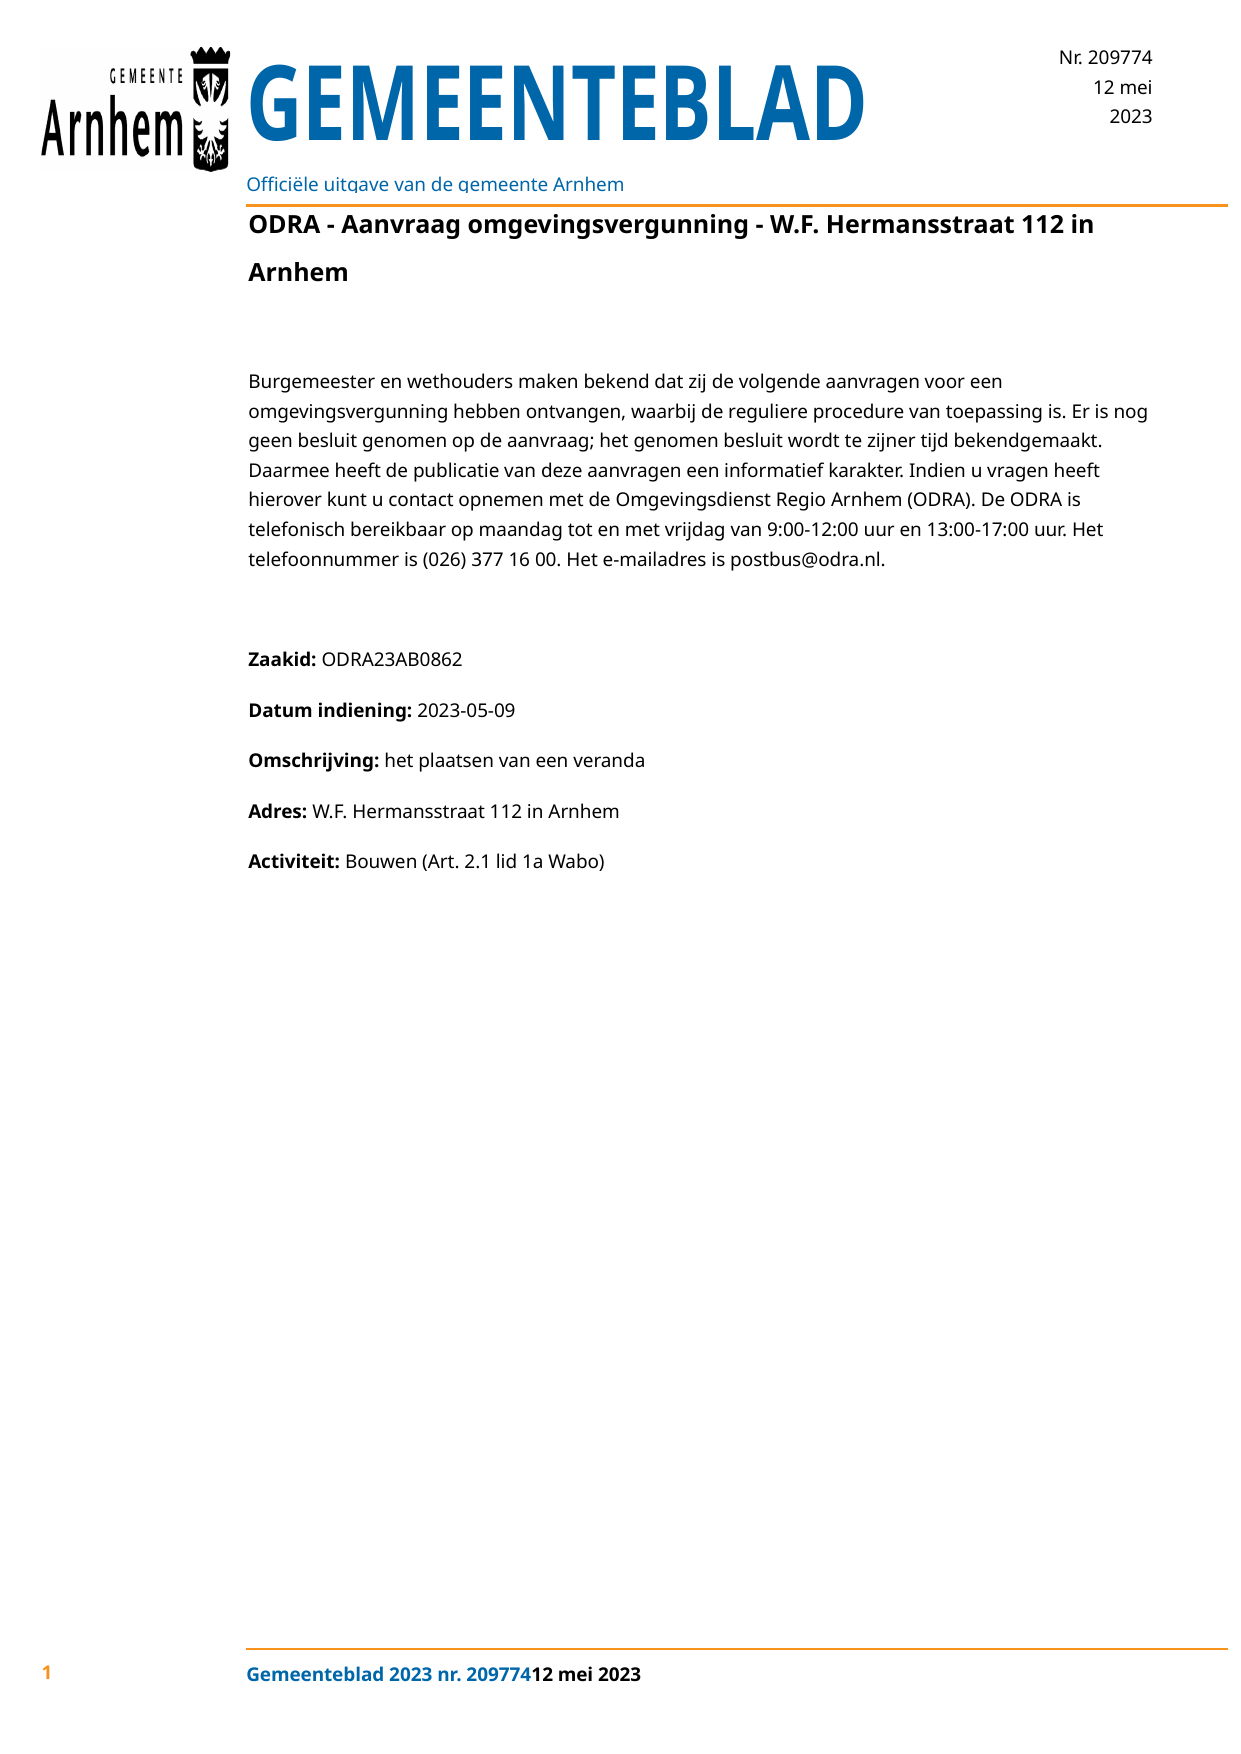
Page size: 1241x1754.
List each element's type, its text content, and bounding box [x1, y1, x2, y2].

text ODRA - Aanvraag omgevingsvergunning - W.F. Hermansstraat 112 in Arnhem [248, 207, 1152, 288]
text Activiteit: Bouwen (Art. 2.1 lid 1a Wabo) [248, 848, 1152, 874]
text Zaakid: ODRA23AB0862 [248, 647, 1152, 672]
picture [41, 47, 231, 172]
text Datum indiening: 2023-05-09 [248, 697, 1152, 723]
text Omschrijving: het plaatsen van een veranda [248, 747, 1152, 773]
text Burgemeester en wethouders maken bekend dat zij de volgende aanvragen voor een omgevingsvergunning hebben ontvangen, waarbij de reguliere procedure van toepassing is. Er is nog geen besluit genomen op de aanvraag; het genomen besluit wordt te zijner tijd bekendgemaakt. Daarmee heeft de publicatie van deze aanvragen een informatief karakter. Indien u vragen heeft hierover kunt u contact opnemen met de Omgevingsdienst Regio Arnhem (ODRA). De ODRA is telefonisch bereikbaar op maandag tot en met vrijdag van 9:00-12:00 uur en 13:00-17:00 uur. Het telefoonnummer is (026) 377 16 00. Het e-mailadres is postbus@odra.nl. [248, 368, 1152, 572]
text Adres: W.F. Hermansstraat 112 in Arnhem [248, 798, 1152, 824]
